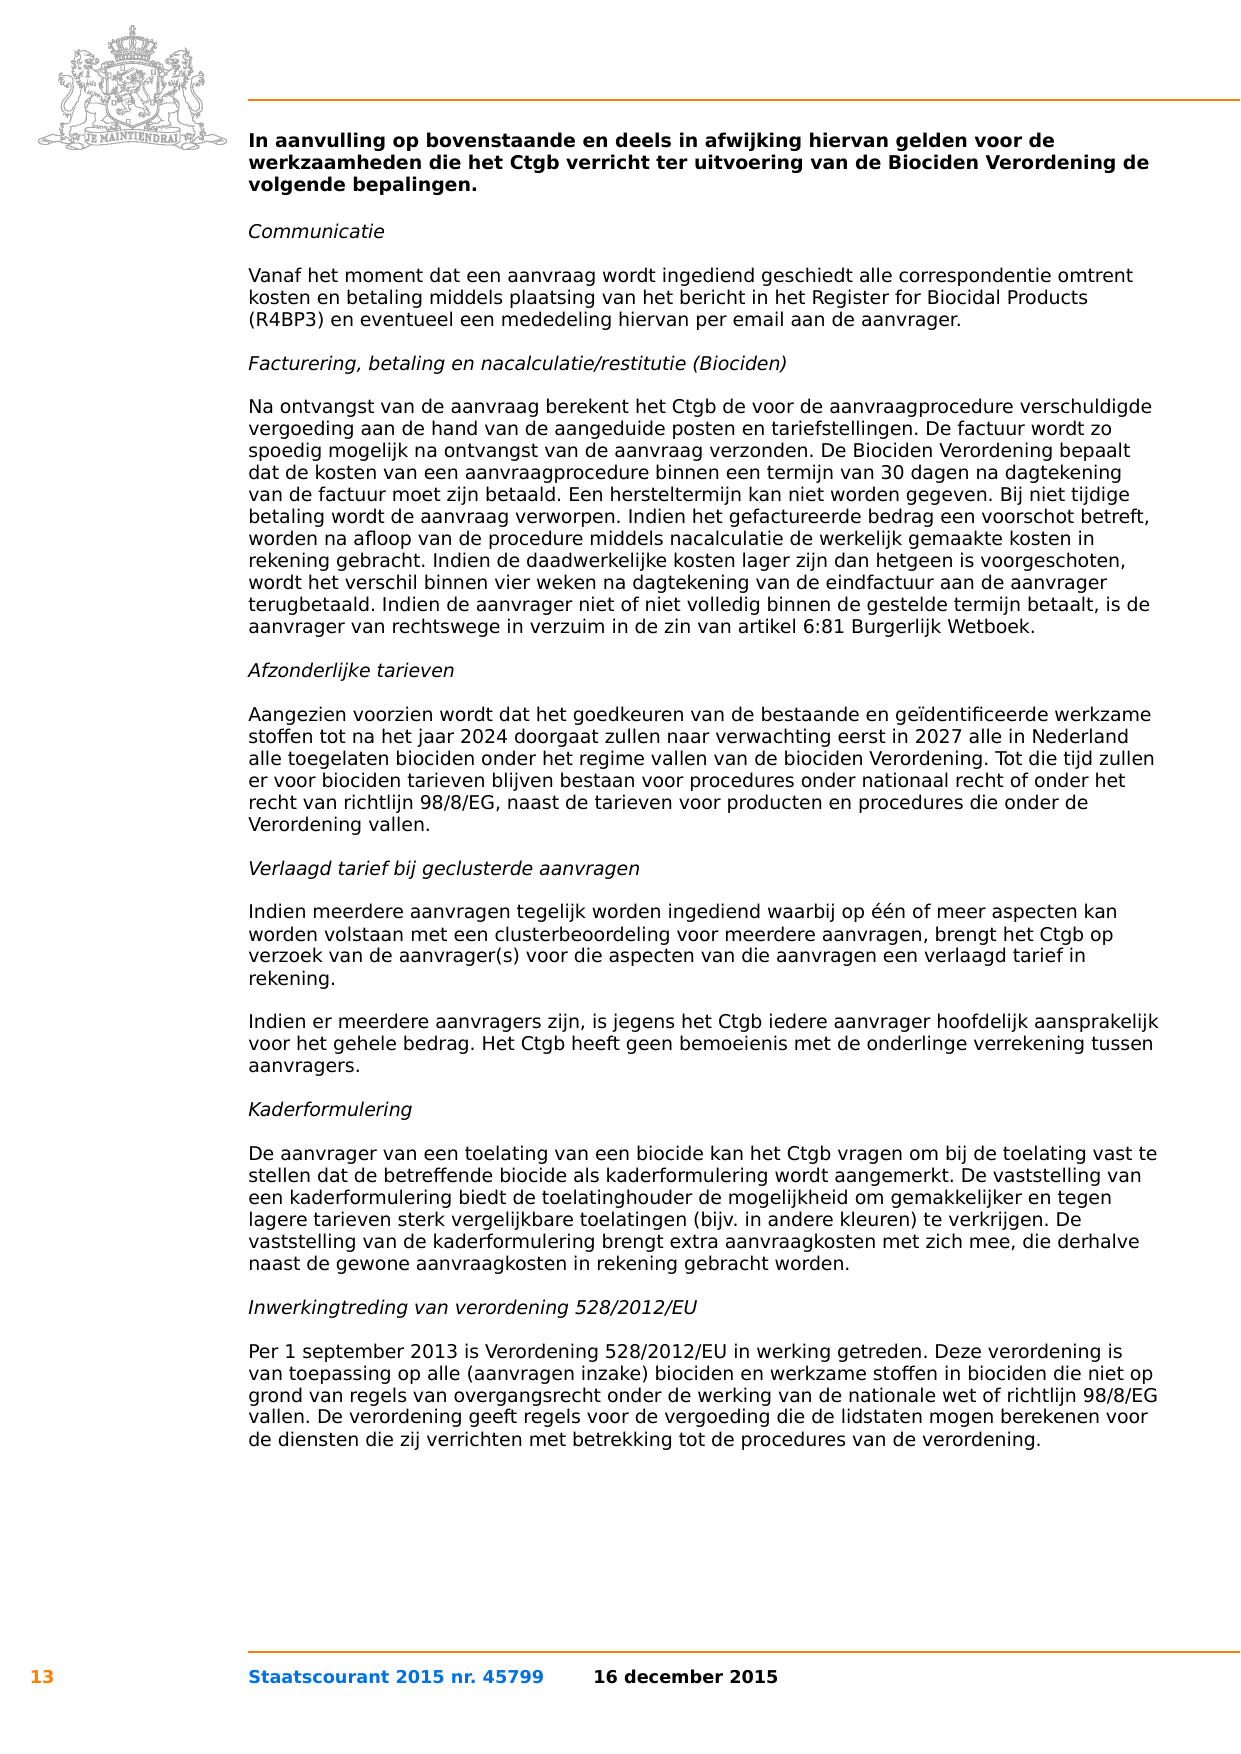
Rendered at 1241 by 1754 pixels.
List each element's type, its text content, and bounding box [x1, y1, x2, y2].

text Na ontvangst van de aanvraag berekent het Ctgb de voor de aanvraagprocedure verschuldigde vergoeding aan de hand van de aangeduide posten en tariefstellingen. De factuur wordt zo spoedig mogelijk na ontvangst van de aanvraag verzonden. De Biociden Verordening bepaalt dat de kosten van een aanvraagprocedure binnen een termijn van 30 dagen na dagtekening van de factuur moet zijn betaald. Een hersteltermijn kan niet worden gegeven. Bij niet tijdige betaling wordt de aanvraag verworpen. Indien het gefactureerde bedrag een voorschot betreft, worden na afloop van de procedure middels nacalculatie de werkelijk gemaakte kosten in rekening gebracht. Indien de daadwerkelijke kosten lager zijn dan hetgeen is voorgeschoten, wordt het verschil binnen vier weken na dagtekening van de eindfactuur aan de aanvrager terugbetaald. Indien de aanvrager niet of niet volledig binnen de gestelde termijn betaalt, is de aanvrager van rechtswege in verzuim in de zin van artikel 6:81 Burgerlijk Wetboek. [248, 396, 1163, 638]
text Per 1 september 2013 is Verordening 528/2012/EU in werking getreden. Deze verordening is van toepassing op alle (aanvragen inzake) biociden en werkzame stoffen in biociden die niet op grond van regels van overgangsrecht onder de werking van de nationale wet of richtlijn 98/8/EG vallen. De verordening geeft regels voor de vergoeding die de lidstaten mogen berekenen voor de diensten die zij verrichten met betrekking tot de procedures van de verordening. [248, 1341, 1163, 1450]
text Aangezien voorzien wordt dat het goedkeuren van de bestaande en geïdentificeerde werkzame stoffen tot na het jaar 2024 doorgaat zullen naar verwachting eerst in 2027 alle in Nederland alle toegelaten biociden onder het regime vallen van de biociden Verordening. Tot die tijd zullen er voor biociden tarieven blijven bestaan voor procedures onder nationaal recht of onder het recht van richtlijn 98/8/EG, naast de tarieven voor producten en procedures die onder de Verordening vallen. [248, 704, 1163, 836]
subtitle Inwerkingtreding van verordening 528/2012/EU [248, 1297, 1163, 1319]
subtitle In aanvulling op bovenstaande en deels in afwijking hiervan gelden voor de werkzaamheden die het Ctgb verricht ter uitvoering van de Biociden Verordening de volgende bepalingen. [248, 130, 1163, 196]
text Indien meerdere aanvragen tegelijk worden ingediend waarbij op één of meer aspecten kan worden volstaan met een clusterbeoordeling voor meerdere aanvragen, brengt het Ctgb op verzoek van de aanvrager(s) voor die aspecten van die aanvragen een verlaagd tarief in rekening. [248, 901, 1163, 989]
text De aanvrager van een toelating van een biocide kan het Ctgb vragen om bij de toelating vast te stellen dat de betreffende biocide als kaderformulering wordt aangemerkt. De vaststelling van een kaderformulering biedt de toelatinghouder de mogelijkheid om gemakkelijker en tegen lagere tarieven sterk vergelijkbare toelatingen (bijv. in andere kleuren) te verkrijgen. De vaststelling van de kaderformulering brengt extra aanvraagkosten met zich mee, die derhalve naast de gewone aanvraagkosten in rekening gebracht worden. [248, 1143, 1163, 1275]
subtitle Afzonderlijke tarieven [248, 660, 1163, 682]
text Vanaf het moment dat een aanvraag wordt ingediend geschiedt alle correspondentie omtrent kosten en betaling middels plaatsing van het bericht in het Register for Biocidal Products (R4BP3) en eventueel een mededeling hiervan per email aan de aanvrager. [248, 265, 1163, 331]
picture [38, 25, 227, 150]
subtitle Communicatie [248, 221, 1163, 243]
subtitle Verlaagd tarief bij geclusterde aanvragen [248, 858, 1163, 879]
text Indien er meerdere aanvragers zijn, is jegens het Ctgb iedere aanvrager hoofdelijk aansprakelijk voor het gehele bedrag. Het Ctgb heeft geen bemoeienis met de onderlinge verrekening tussen aanvragers. [248, 1011, 1163, 1077]
subtitle Kaderformulering [248, 1099, 1163, 1121]
subtitle Facturering, betaling en nacalculatie/restitutie (Biociden) [248, 352, 1163, 374]
